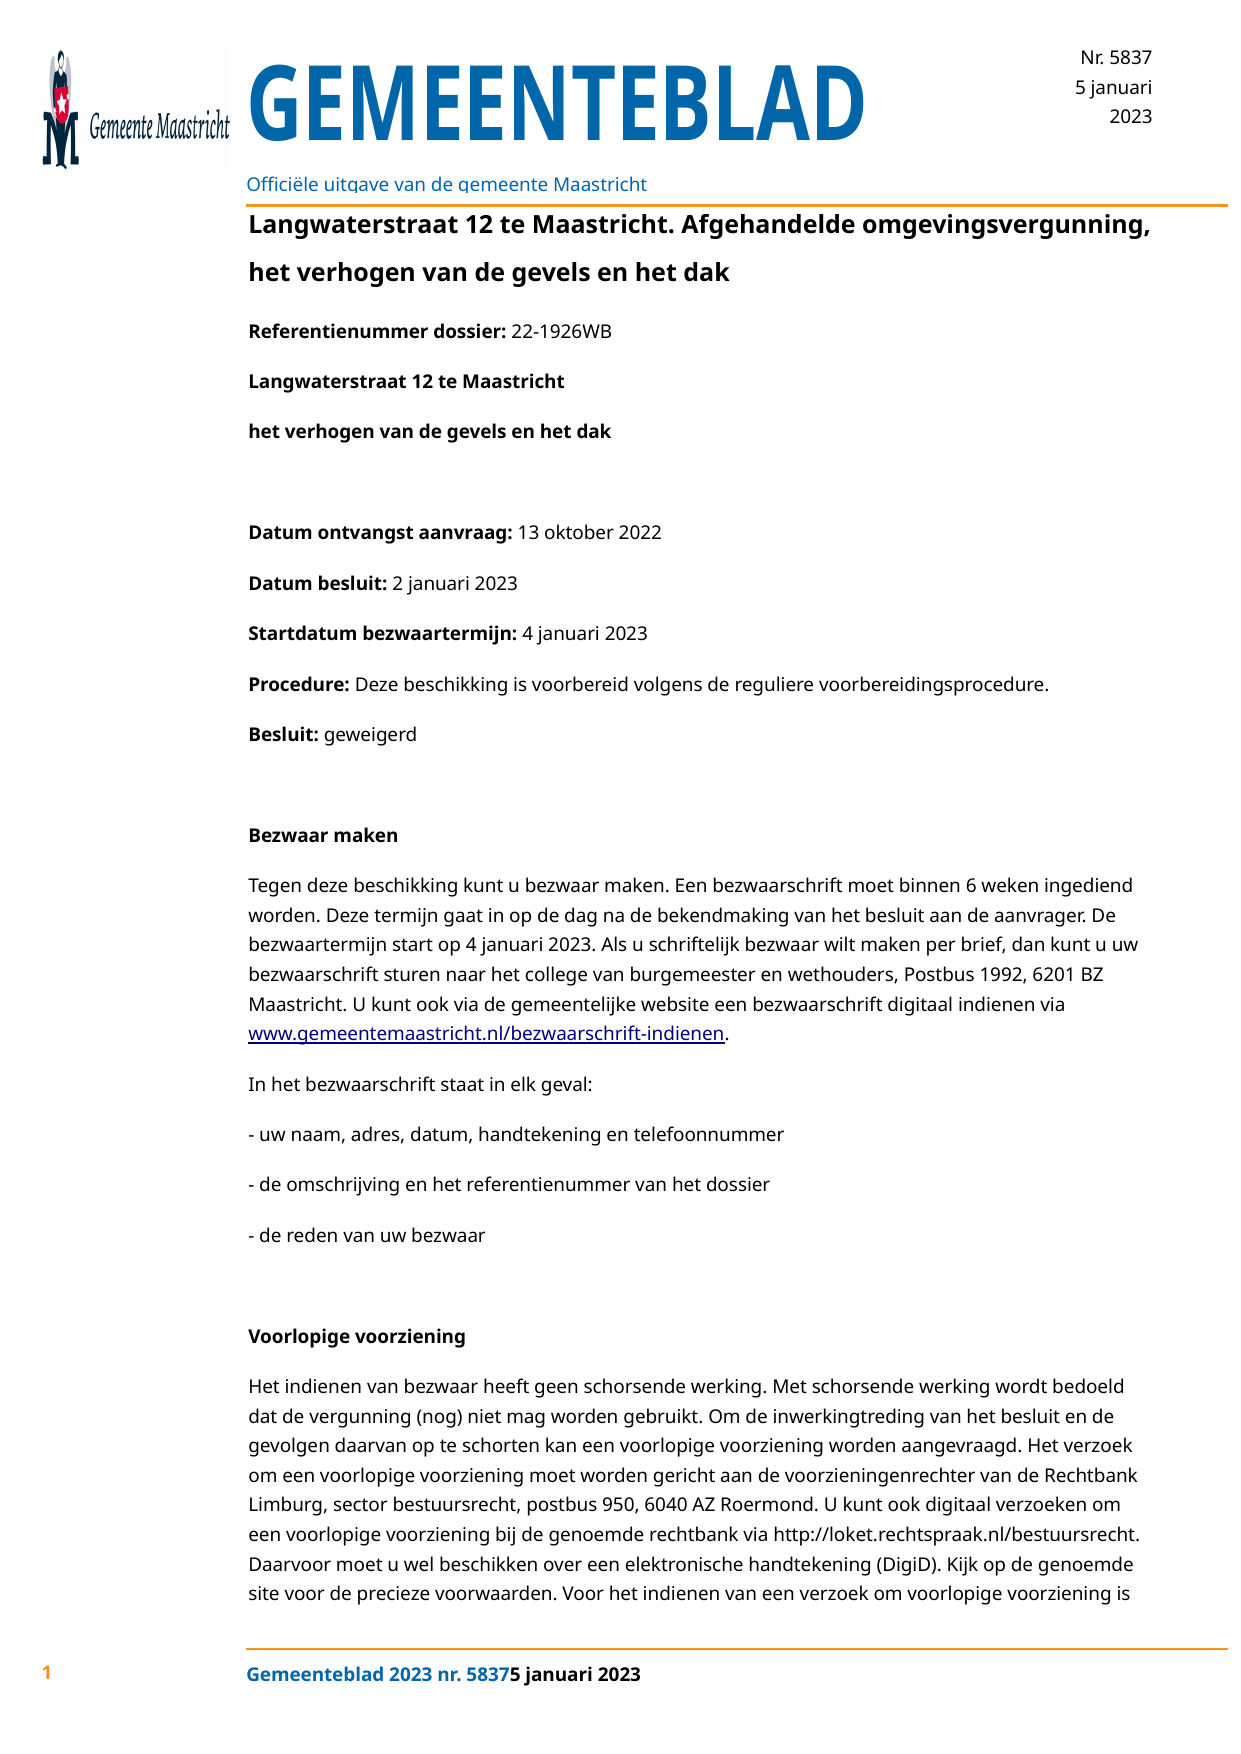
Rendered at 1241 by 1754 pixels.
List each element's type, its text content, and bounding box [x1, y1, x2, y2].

text Voorlopige voorziening [248, 1323, 1152, 1349]
text Het indienen van bezwaar heeft geen schorsende werking. Met schorsende werking wordt bedoeld dat de vergunning (nog) niet mag worden gebruikt. Om de inwerkingtreding van het besluit en de gevolgen daarvan op te schorten kan een voorlopige voorziening worden aangevraagd. Het verzoek om een voorlopige voorziening moet worden gericht aan de voorzieningenrechter van de Rechtbank Limburg, sector bestuursrecht, postbus 950, 6040 AZ Roermond. U kunt ook digitaal verzoeken om een voorlopige voorziening bij de genoemde rechtbank via http://loket.rechtspraak.nl/bestuursrecht. Daarvoor moet u wel beschikken over een elektronische handtekening (DigiD). Kijk op de genoemde site voor de precieze voorwaarden. Voor het indienen van een verzoek om voorlopige voorziening is [248, 1373, 1152, 1606]
text Datum besluit: 2 januari 2023 [248, 570, 1152, 596]
text - de reden van uw bezwaar [248, 1222, 1152, 1248]
text Startdatum bezwaartermijn: 4 januari 2023 [248, 620, 1152, 646]
text In het bezwaarschrift staat in elk geval: [248, 1071, 1152, 1097]
text - de omschrijving en het referentienummer van het dossier [248, 1172, 1152, 1197]
text Bezwaar maken [248, 822, 1152, 848]
text Tegen deze beschikking kunt u bezwaar maken. Een bezwaarschrift moet binnen 6 weken ingediend worden. Deze termijn gaat in op de dag na de bekendmaking van het besluit aan de aanvrager. De bezwaartermijn start op 4 januari 2023. Als u schriftelijk bezwaar wilt maken per brief, dan kunt u uw bezwaarschrift sturen naar het college van burgemeester en wethouders, Postbus 1992, 6201 BZ Maastricht. U kunt ook via de gemeentelijke website een bezwaarschrift digitaal indienen via www.gemeentemaastricht.nl/bezwaarschrift-indienen. [248, 872, 1152, 1046]
text Langwaterstraat 12 te Maastricht. Afgehandelde omgevingsvergunning, het verhogen van de gevels en het dak [248, 207, 1152, 288]
text Langwaterstraat 12 te Maastricht [248, 368, 1152, 394]
text - uw naam, adres, datum, handtekening en telefoonnummer [248, 1121, 1152, 1147]
text het verhogen van de gevels en het dak [248, 419, 1152, 444]
text Procedure: Deze beschikking is voorbereid volgens de reguliere voorbereidingsprocedure. [248, 671, 1152, 697]
picture [41, 47, 231, 172]
text Referentienummer dossier: 22-1926WB [248, 318, 1152, 344]
text Besluit: geweigerd [248, 721, 1152, 747]
text Datum ontvangst aanvraag: 13 oktober 2022 [248, 519, 1152, 545]
